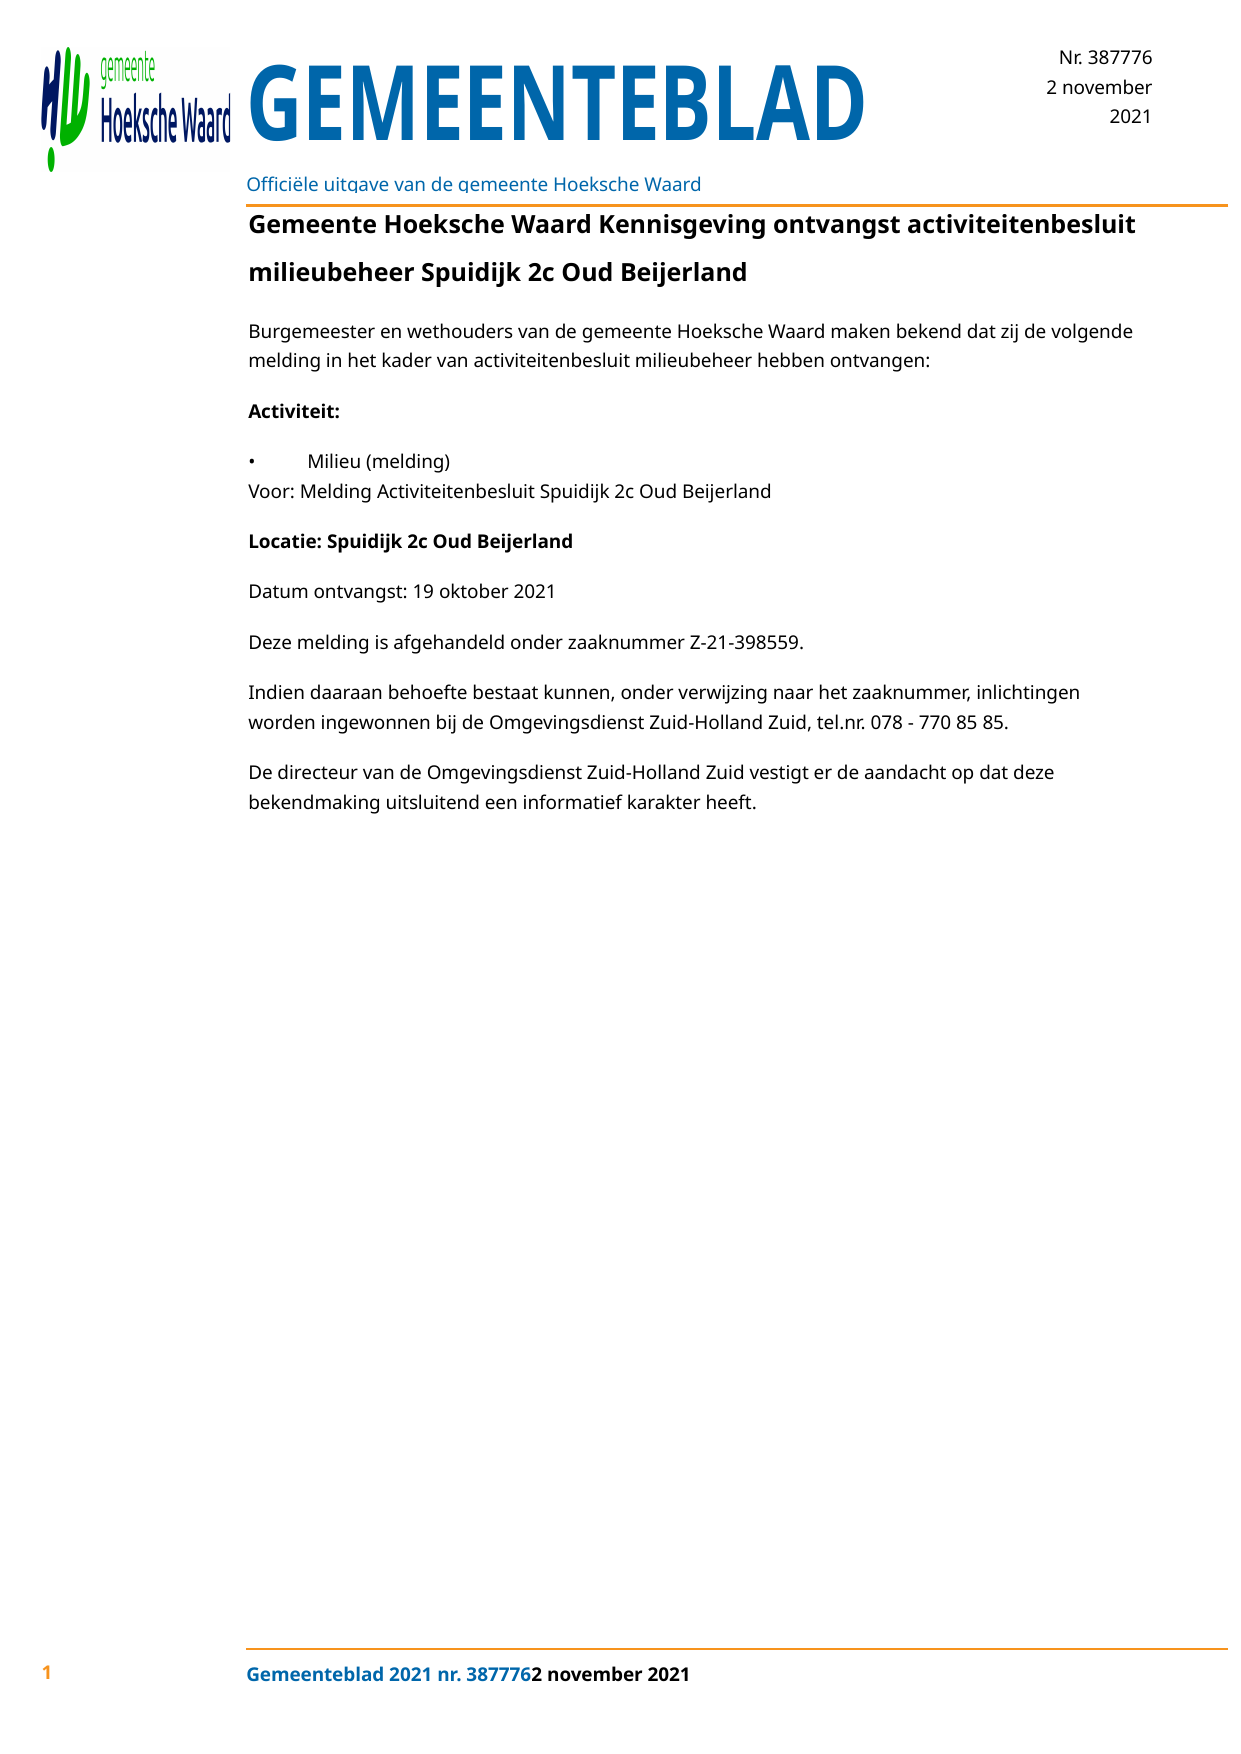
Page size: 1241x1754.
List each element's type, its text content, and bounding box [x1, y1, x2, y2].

text Gemeente Hoeksche Waard Kennisgeving ontvangst activiteitenbesluit milieubeheer Spuidijk 2c Oud Beijerland [248, 207, 1152, 288]
text Voor: Melding Activiteitenbesluit Spuidijk 2c Oud Beijerland [248, 478, 1152, 504]
list Milieu (melding) [248, 448, 1152, 474]
text Activiteit: [248, 398, 1152, 424]
text Deze melding is afgehandeld onder zaaknummer Z-21-398559. [248, 629, 1152, 655]
text Indien daaraan behoefte bestaat kunnen, onder verwijzing naar het zaaknummer, inlichtingen worden ingewonnen bij de Omgevingsdienst Zuid-Holland Zuid, tel.nr. 078 - 770 85 85. [248, 679, 1152, 735]
text Datum ontvangst: 19 oktober 2021 [248, 579, 1152, 604]
text Burgemeester en wethouders van de gemeente Hoeksche Waard maken bekend dat zij de volgende melding in het kader van activiteitenbesluit milieubeheer hebben ontvangen: [248, 318, 1152, 373]
picture [41, 47, 231, 172]
text Locatie: Spuidijk 2c Oud Beijerland [248, 528, 1152, 554]
text De directeur van de Omgevingsdienst Zuid-Holland Zuid vestigt er de aandacht op dat deze bekendmaking uitsluitend een informatief karakter heeft. [248, 759, 1152, 815]
